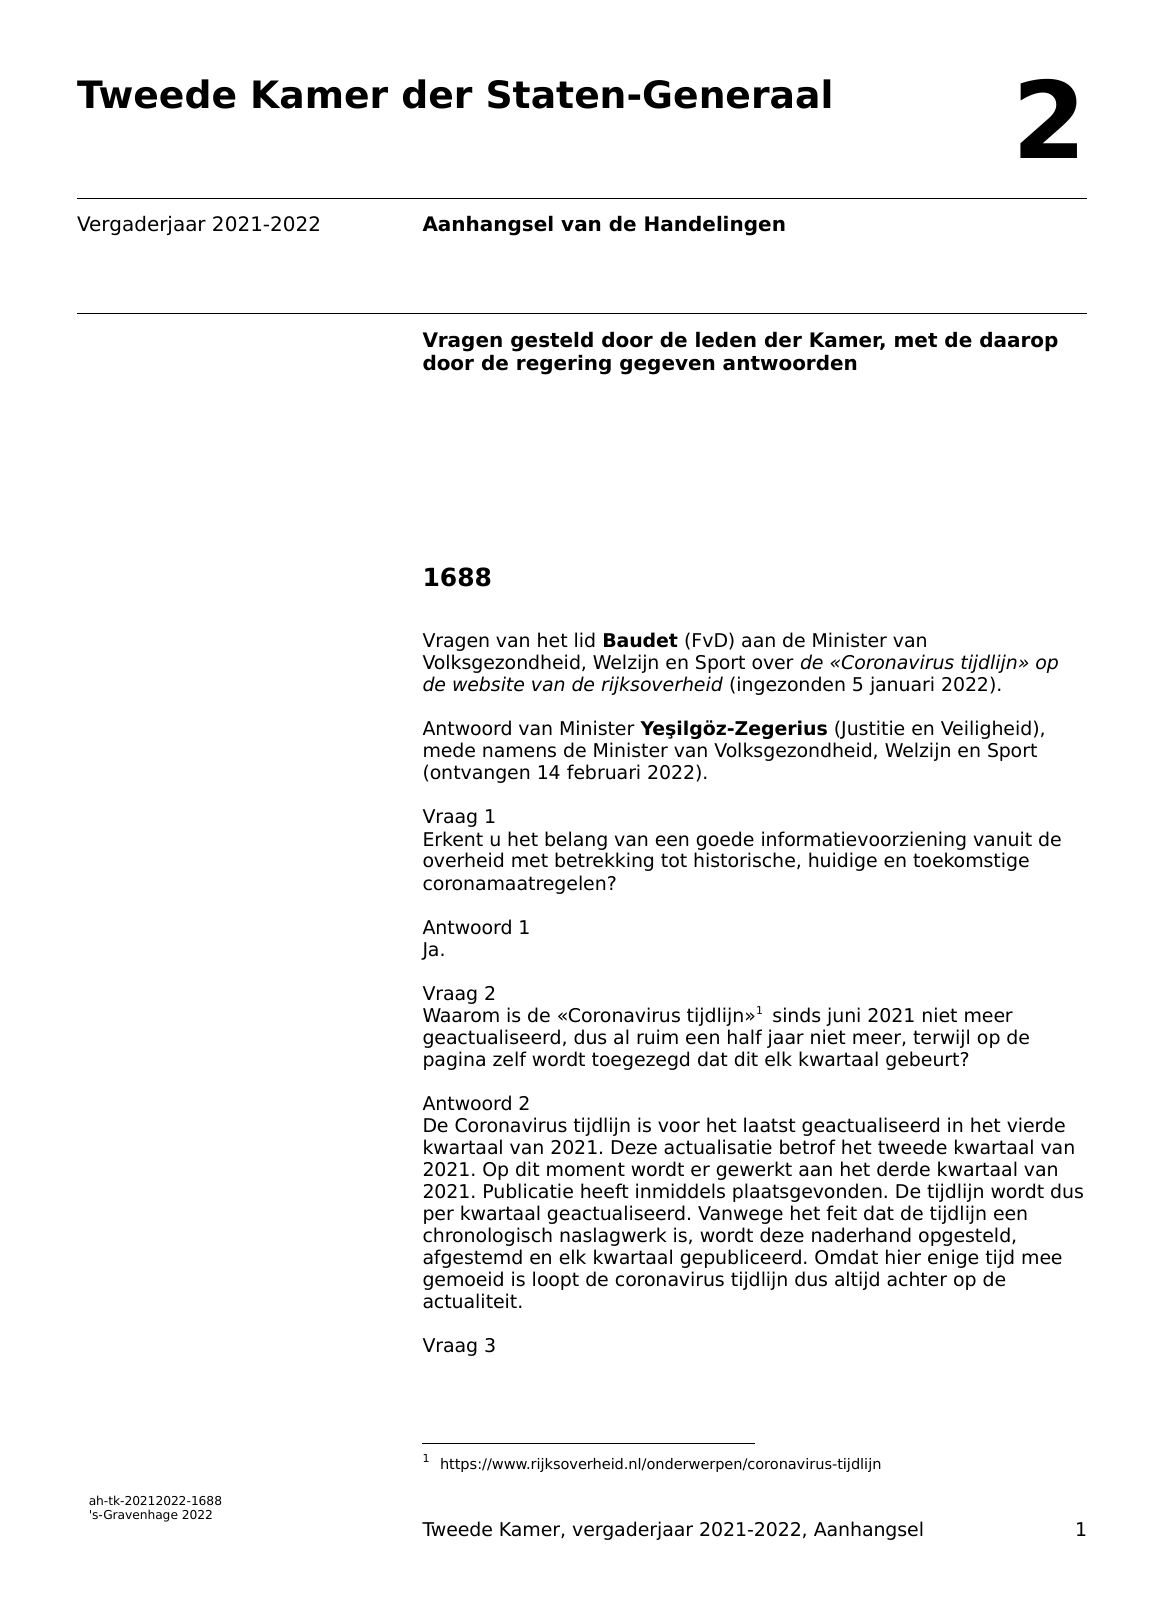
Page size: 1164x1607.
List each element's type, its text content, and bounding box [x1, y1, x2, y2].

text 's-Gravenhage 2022 [88, 1508, 323, 1522]
table_header Tweede Kamer der Staten-Generaal [77, 59, 886, 198]
text https://www.rijksoverheid.nl/onderwerpen/coronavirus-tijdlijn [422, 1452, 1087, 1474]
text Ja. [422, 938, 1087, 961]
text Erkent u het belang van een goede informatievoorziening vanuit de overheid met betrekking tot historische, huidige en toekomstige coronamaatregelen? [422, 828, 1087, 894]
text Waarom is de «Coronavirus tijdlijn» sinds juni 2021 niet meer geactualiseerd, dus al ruim een half jaar niet meer, terwijl op de pagina zelf wordt toegezegd dat dit elk kwartaal gebeurt? [422, 1005, 1087, 1071]
text Vraag 1 [422, 806, 1087, 828]
table_cell Vragen gesteld door de leden der Kamer, met de daarop door de regering gegeven antwoorden [422, 314, 1087, 375]
text Vraag 3 [422, 1335, 1087, 1357]
table_cell [77, 314, 422, 375]
text De Coronavirus tijdlijn is voor het laatst geactualiseerd in het vierde kwartaal van 2021. Deze actualisatie betrof het tweede kwartaal van 2021. Op dit moment wordt er gewerkt aan het derde kwartaal van 2021. Publicatie heeft inmiddels plaatsgevonden. De tijdlijn wordt dus per kwartaal geactualiseerd. Vanwege het feit dat de tijdlijn een chronologisch naslagwerk is, wordt deze naderhand opgesteld, afgestemd en elk kwartaal gepubliceerd. Omdat hier enige tijd mee gemoeid is loopt de coronavirus tijdlijn dus altijd achter op de actualiteit. [422, 1115, 1087, 1313]
table_cell Vergaderjaar 2021-2022 [77, 199, 422, 313]
text Antwoord 1 [422, 917, 1087, 938]
table_cell Aanhangsel van de Handelingen [422, 199, 1087, 313]
text Vraag 2 [422, 983, 1087, 1005]
table_header 2 [886, 59, 1087, 198]
text Antwoord van Minister Yeşilgöz-Zegerius (Justitie en Veiligheid), mede namens de Minister van Volksgezondheid, Welzijn en Sport (ontvangen 14 februari 2022). [422, 718, 1087, 784]
text Antwoord 2 [422, 1093, 1087, 1115]
text 1688 [422, 563, 1087, 592]
text Vragen van het lid Baudet (FvD) aan de Minister van Volksgezondheid, Welzijn en Sport over de «Coronavirus tijdlijn» op de website van de rijksoverheid (ingezonden 5 januari 2022). [422, 630, 1087, 696]
text ah-tk-20212022-1688 [88, 1494, 323, 1508]
